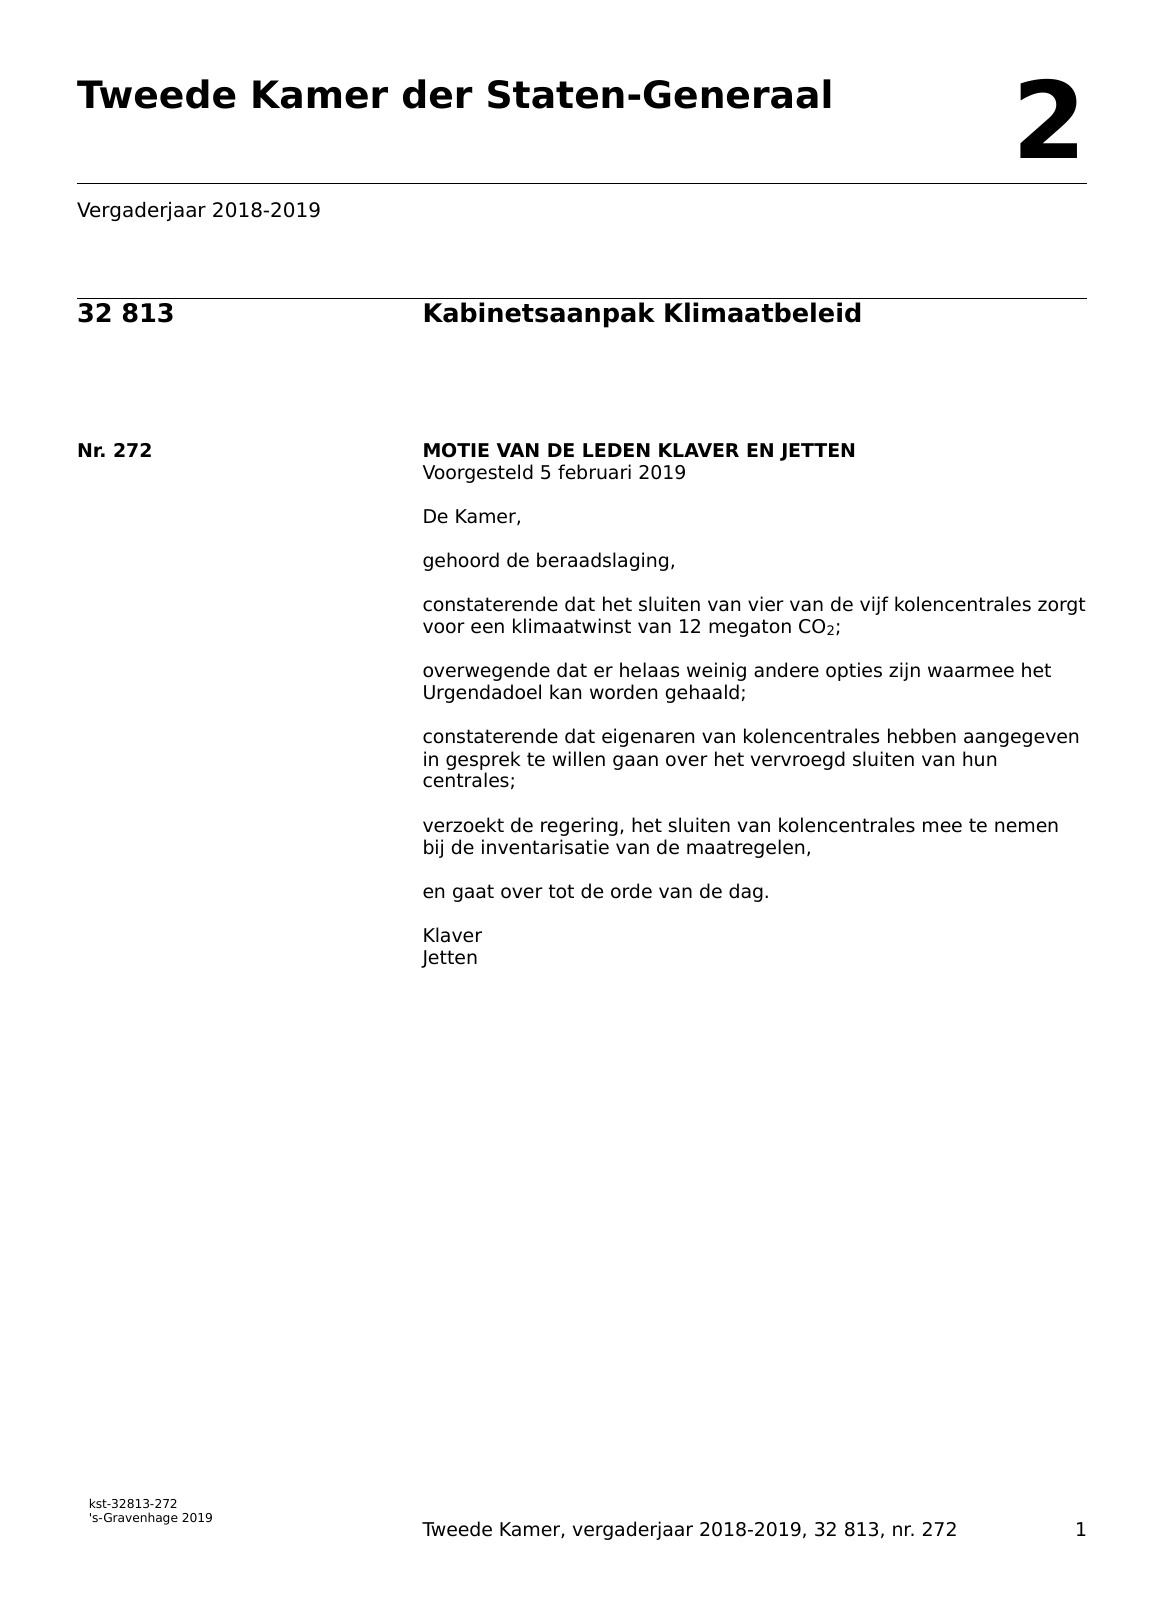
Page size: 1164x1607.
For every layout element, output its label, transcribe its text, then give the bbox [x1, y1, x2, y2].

text Voorgesteld 5 februari 2019 [422, 462, 1087, 484]
text gehoord de beraadslaging, [422, 550, 1087, 572]
text overwegende dat er helaas weinig andere opties zijn waarmee het Urgendadoel kan worden gehaald; [422, 660, 1087, 704]
text verzoekt de regering, het sluiten van kolencentrales mee te nemen bij de inventarisatie van de maatregelen, [422, 814, 1087, 858]
subtitle Nr. 272 MOTIE VAN DE LEDEN KLAVER EN JETTEN [77, 440, 1087, 462]
text Klaver [422, 925, 1087, 947]
table_cell Vergaderjaar 2018-2019 [77, 184, 1087, 298]
table_header Tweede Kamer der Staten-Generaal [77, 59, 886, 183]
text constaterende dat het sluiten van vier van de vijf kolencentrales zorgt voor een klimaatwinst van 12 megaton CO2; [422, 594, 1087, 638]
text en gaat over tot de orde van de dag. [422, 881, 1087, 903]
subtitle 32 813 Kabinetsaanpak Klimaatbeleid [77, 299, 1087, 329]
text De Kamer, [422, 506, 1087, 528]
text constaterende dat eigenaren van kolencentrales hebben aangegeven in gesprek te willen gaan over het vervroegd sluiten van hun centrales; [422, 726, 1087, 792]
text Jetten [422, 947, 1087, 969]
table_header 2 [886, 59, 1087, 183]
text kst-32813-272 [88, 1497, 323, 1511]
text 's-Gravenhage 2019 [88, 1511, 323, 1525]
